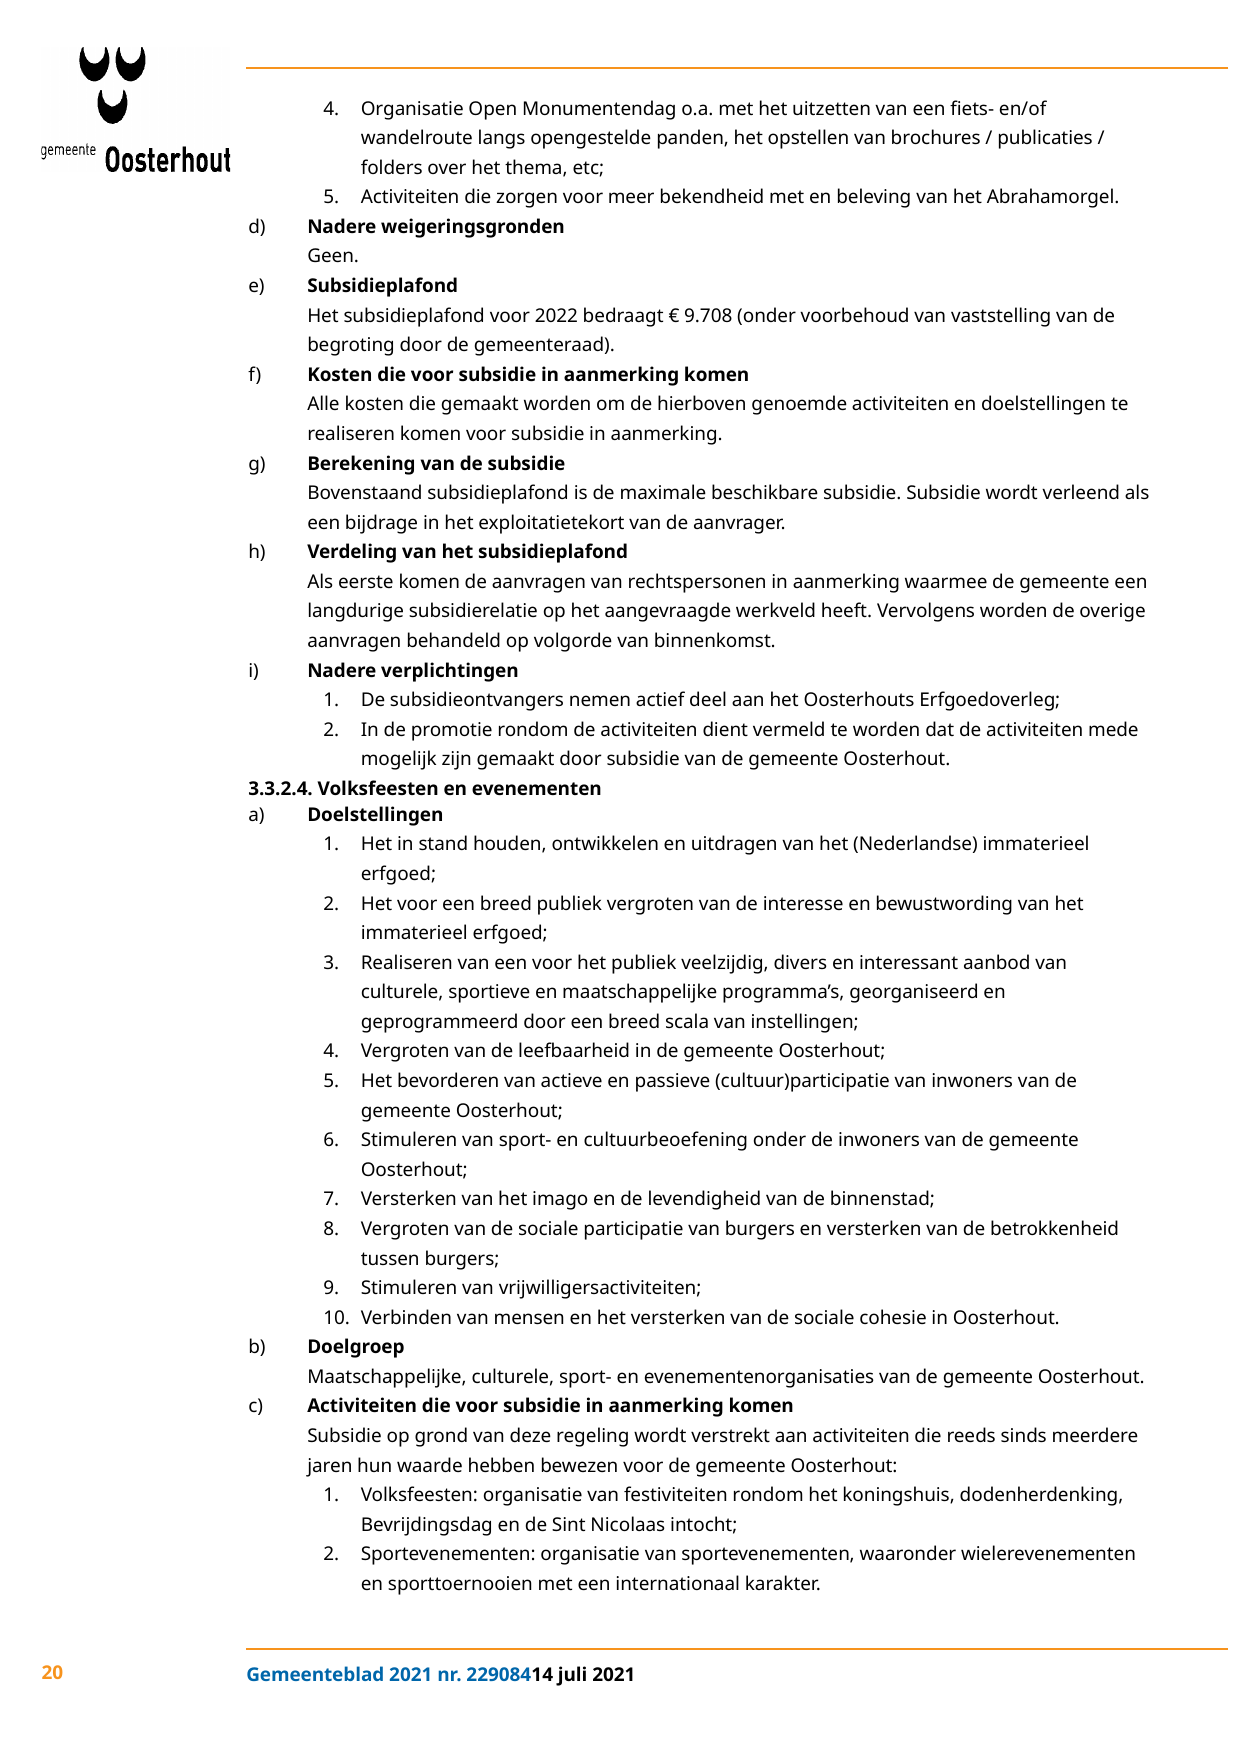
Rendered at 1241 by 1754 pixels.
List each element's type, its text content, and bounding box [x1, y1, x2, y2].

list Subsidie op grond van deze regeling wordt verstrekt aan activiteiten die reeds sinds meerdere jaren hun waarde hebben bewezen voor de gemeente Oosterhout: [248, 1422, 1152, 1477]
list Bovenstaand subsidieplafond is de maximale beschikbare subsidie. Subsidie wordt verleend als een bijdrage in het exploitatietekort van de aanvrager. [248, 479, 1152, 535]
text 3.3.2.4. Volksfeesten en evenementen [248, 775, 1152, 801]
list Subsidieplafond [248, 272, 1152, 298]
list Berekening van de subsidie [248, 450, 1152, 476]
list Nadere verplichtingen [248, 657, 1152, 683]
list Nadere weigeringsgronden [248, 213, 1152, 239]
list Doelstellingen [248, 801, 1152, 827]
list Vergroten van de leefbaarheid in de gemeente Oosterhout; [323, 1038, 1152, 1063]
list Alle kosten die gemaakt worden om de hierboven genoemde activiteiten en doelstellingen te realiseren komen voor subsidie in aanmerking. [248, 391, 1152, 446]
list Als eerste komen de aanvragen van rechtspersonen in aanmerking waarmee de gemeente een langdurige subsidierelatie op het aangevraagde werkveld heeft. Vervolgens worden de overige aanvragen behandeld op volgorde van binnenkomst. [248, 568, 1152, 653]
list Geen. [248, 243, 1152, 268]
list Stimuleren van vrijwilligersactiviteiten; [323, 1274, 1152, 1300]
list Realiseren van een voor het publiek veelzijdig, divers en interessant aanbod van culturele, sportieve en maatschappelijke programma’s, georganiseerd en geprogrammeerd door een breed scala van instellingen; [323, 949, 1152, 1034]
list In de promotie rondom de activiteiten dient vermeld te worden dat de activiteiten mede mogelijk zijn gemaakt door subsidie van de gemeente Oosterhout. [323, 716, 1152, 771]
list Verdeling van het subsidieplafond [248, 538, 1152, 564]
list Activiteiten die voor subsidie in aanmerking komen [248, 1393, 1152, 1418]
list Kosten die voor subsidie in aanmerking komen [248, 361, 1152, 387]
list Activiteiten die zorgen voor meer bekendheid met en beleving van het Abrahamorgel. [323, 183, 1152, 209]
list Vergroten van de sociale participatie van burgers en versterken van de betrokkenheid tussen burgers; [323, 1215, 1152, 1270]
list Sportevenementen: organisatie van sportevenementen, waaronder wielerevenementen en sporttoernooien met een internationaal karakter. [323, 1541, 1152, 1596]
list Volksfeesten: organisatie van festiviteiten rondom het koningshuis, dodenherdenking, Bevrijdingsdag en de Sint Nicolaas intocht; [323, 1481, 1152, 1537]
list Doelgroep [248, 1333, 1152, 1359]
list Het subsidieplafond voor 2022 bedraagt € 9.708 (onder voorbehoud van vaststelling van de begroting door de gemeenteraad). [248, 302, 1152, 357]
picture [41, 47, 231, 172]
list Stimuleren van sport- en cultuurbeoefening onder de inwoners van de gemeente Oosterhout; [323, 1126, 1152, 1182]
list Het bevorderen van actieve en passieve (cultuur)participatie van inwoners van de gemeente Oosterhout; [323, 1067, 1152, 1122]
list Verbinden van mensen en het versterken van de sociale cohesie in Oosterhout. [323, 1304, 1152, 1329]
list De subsidieontvangers nemen actief deel aan het Oosterhouts Erfgoedoverleg; [323, 686, 1152, 712]
list Organisatie Open Monumentendag o.a. met het uitzetten van een fiets- en/of wandelroute langs opengestelde panden, het opstellen van brochures / publicaties / folders over het thema, etc; [323, 95, 1152, 180]
list Het voor een breed publiek vergroten van de interesse en bewustwording van het immaterieel erfgoed; [323, 890, 1152, 945]
list Het in stand houden, ontwikkelen en uitdragen van het (Nederlandse) immaterieel erfgoed; [323, 831, 1152, 886]
list Maatschappelijke, culturele, sport- en evenementenorganisaties van de gemeente Oosterhout. [248, 1363, 1152, 1389]
list Versterken van het imago en de levendigheid van de binnenstad; [323, 1186, 1152, 1211]
